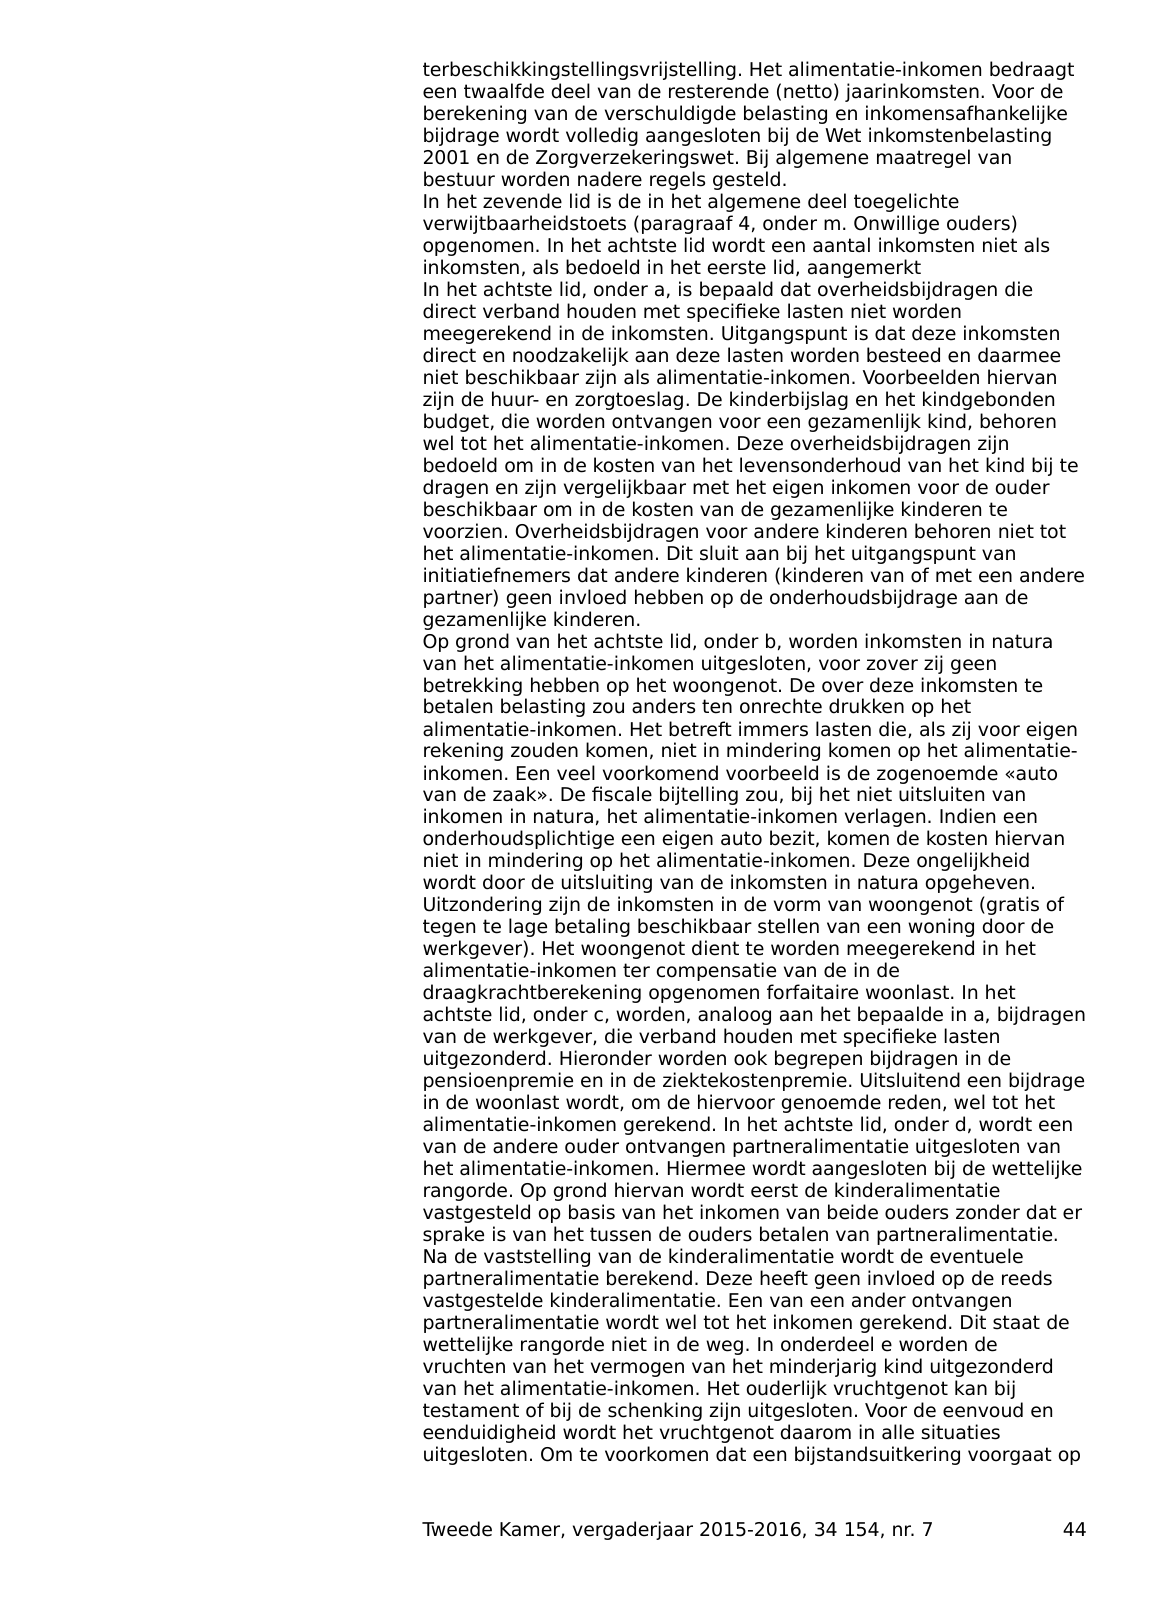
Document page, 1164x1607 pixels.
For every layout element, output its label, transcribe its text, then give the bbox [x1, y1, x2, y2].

text Op grond van het achtste lid, onder b, worden inkomsten in natura van het alimentatie-inkomen uitgesloten, voor zover zij geen betrekking hebben op het woongenot. De over deze inkomsten te betalen belasting zou anders ten onrechte drukken op het alimentatie-inkomen. Het betreft immers lasten die, als zij voor eigen rekening zouden komen, niet in mindering komen op het alimentatie-inkomen. Een veel voorkomend voorbeeld is de zogenoemde «auto van de zaak». De fiscale bijtelling zou, bij het niet uitsluiten van inkomen in natura, het alimentatie-inkomen verlagen. Indien een onderhoudsplichtige een eigen auto bezit, komen de kosten hiervan niet in mindering op het alimentatie-inkomen. Deze ongelijkheid wordt door de uitsluiting van de inkomsten in natura opgeheven. Uitzondering zijn de inkomsten in de vorm van woongenot (gratis of tegen te lage betaling beschikbaar stellen van een woning door de werkgever). Het woongenot dient te worden meegerekend in het alimentatie-inkomen ter compensatie van de in de draagkrachtberekening opgenomen forfaitaire woonlast. In het achtste lid, onder c, worden, analoog aan het bepaalde in a, bijdragen van de werkgever, die verband houden met specifieke lasten uitgezonderd. Hieronder worden ook begrepen bijdragen in de pensioenpremie en in de ziektekostenpremie. Uitsluitend een bijdrage in de woonlast wordt, om de hiervoor genoemde reden, wel tot het alimentatie-inkomen gerekend. In het achtste lid, onder d, wordt een van de andere ouder ontvangen partneralimentatie uitgesloten van het alimentatie-inkomen. Hiermee wordt aangesloten bij de wettelijke rangorde. Op grond hiervan wordt eerst de kinderalimentatie vastgesteld op basis van het inkomen van beide ouders zonder dat er sprake is van het tussen de ouders betalen van partneralimentatie. Na de vaststelling van de kinderalimentatie wordt de eventuele partneralimentatie berekend. Deze heeft geen invloed op de reeds vastgestelde kinderalimentatie. Een van een ander ontvangen partneralimentatie wordt wel tot het inkomen gerekend. Dit staat de wettelijke rangorde niet in de weg. In onderdeel e worden de vruchten van het vermogen van het minderjarig kind uitgezonderd van het alimentatie-inkomen. Het ouderlijk vruchtgenot kan bij testament of bij de schenking zijn uitgesloten. Voor de eenvoud en eenduidigheid wordt het vruchtgenot daarom in alle situaties uitgesloten. Om te voorkomen dat een bijstandsuitkering voorgaat op [422, 631, 1087, 1466]
text In het zevende lid is de in het algemene deel toegelichte verwijtbaarheidstoets (paragraaf 4, onder m. Onwillige ouders) opgenomen. In het achtste lid wordt een aantal inkomsten niet als inkomsten, als bedoeld in het eerste lid, aangemerkt [422, 191, 1087, 279]
text terbeschikkingstellingsvrijstelling. Het alimentatie-inkomen bedraagt een twaalfde deel van de resterende (netto) jaarinkomsten. Voor de berekening van de verschuldigde belasting en inkomensafhankelijke bijdrage wordt volledig aangesloten bij de Wet inkomstenbelasting 2001 en de Zorgverzekeringswet. Bij algemene maatregel van bestuur worden nadere regels gesteld. [422, 59, 1087, 191]
text In het achtste lid, onder a, is bepaald dat overheidsbijdragen die direct verband houden met specifieke lasten niet worden meegerekend in de inkomsten. Uitgangspunt is dat deze inkomsten direct en noodzakelijk aan deze lasten worden besteed en daarmee niet beschikbaar zijn als alimentatie-inkomen. Voorbeelden hiervan zijn de huur- en zorgtoeslag. De kinderbijslag en het kindgebonden budget, die worden ontvangen voor een gezamenlijk kind, behoren wel tot het alimentatie-inkomen. Deze overheidsbijdragen zijn bedoeld om in de kosten van het levensonderhoud van het kind bij te dragen en zijn vergelijkbaar met het eigen inkomen voor de ouder beschikbaar om in de kosten van de gezamenlijke kinderen te voorzien. Overheidsbijdragen voor andere kinderen behoren niet tot het alimentatie-inkomen. Dit sluit aan bij het uitgangspunt van initiatiefnemers dat andere kinderen (kinderen van of met een andere partner) geen invloed hebben op de onderhoudsbijdrage aan de gezamenlijke kinderen. [422, 279, 1087, 631]
